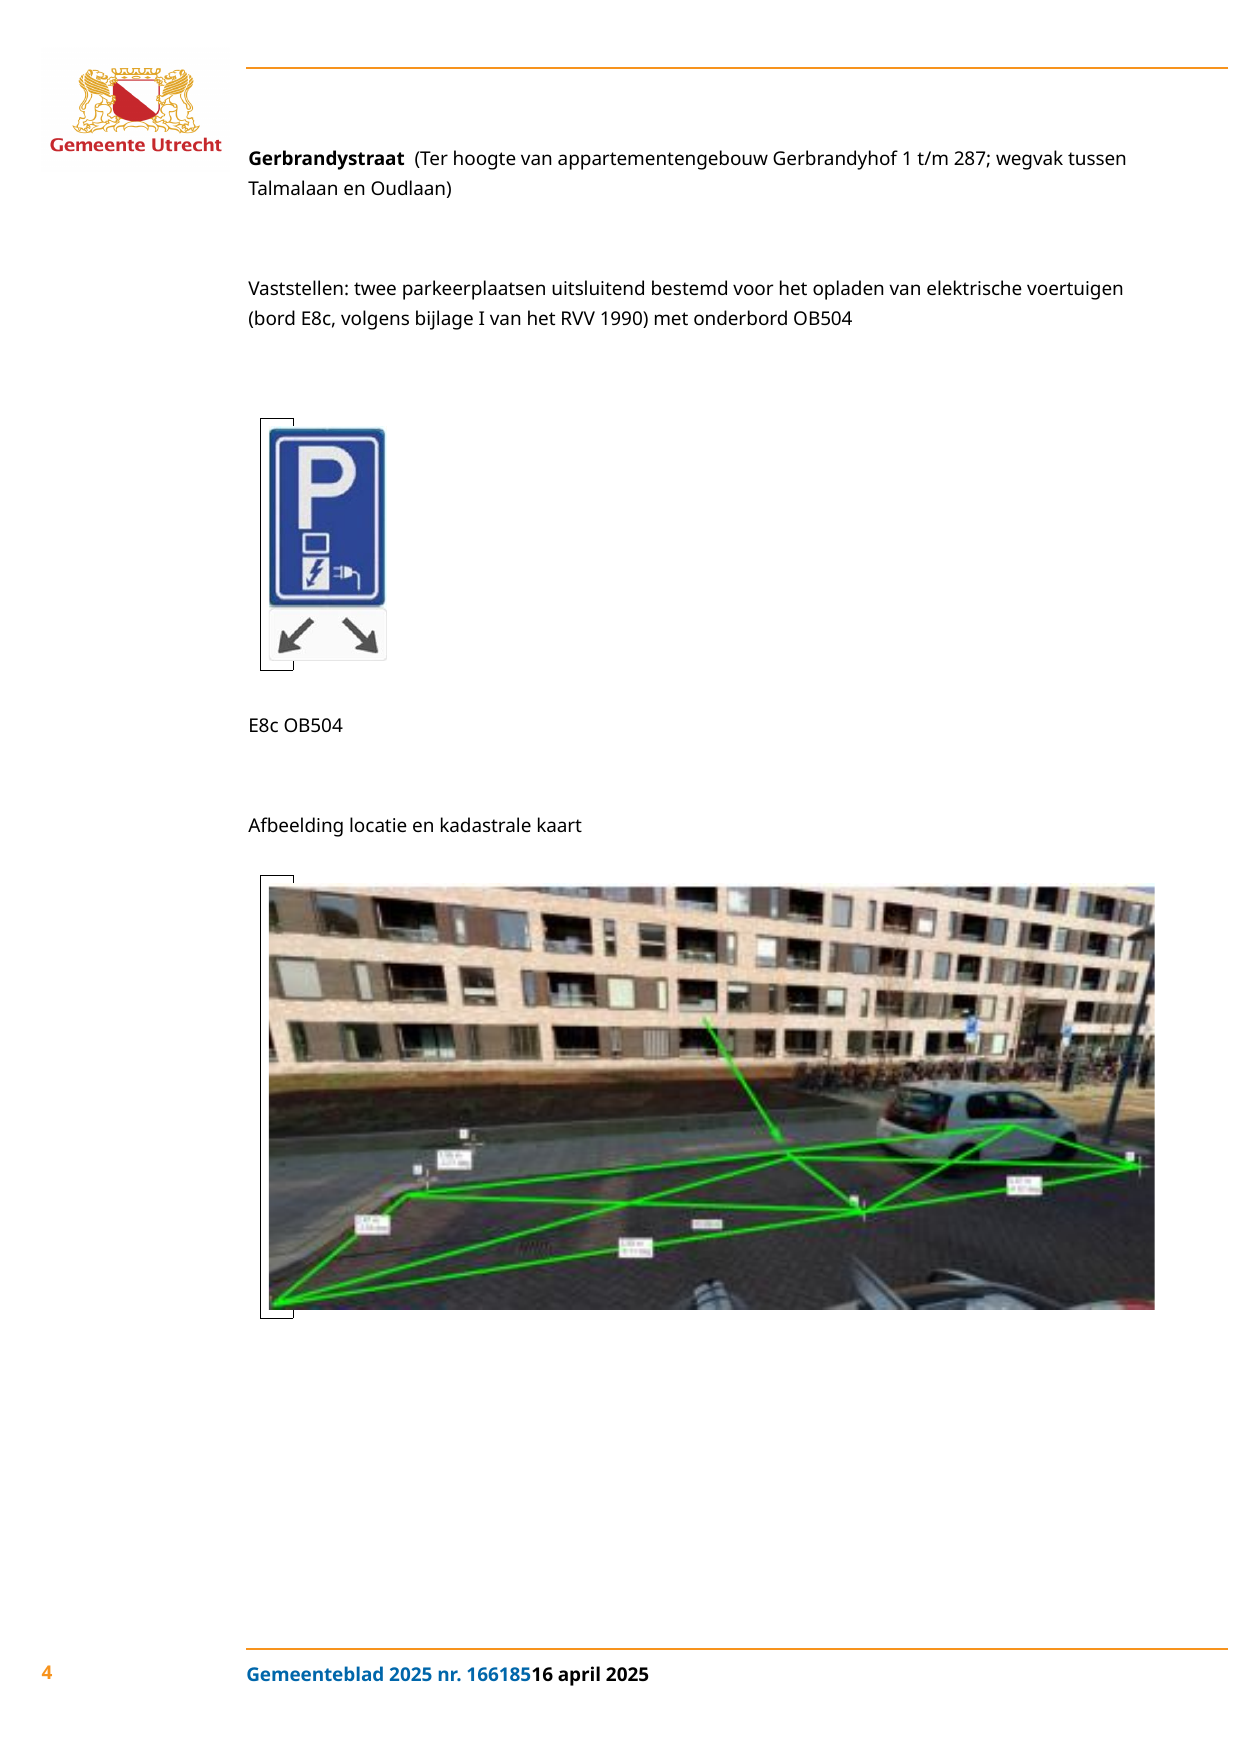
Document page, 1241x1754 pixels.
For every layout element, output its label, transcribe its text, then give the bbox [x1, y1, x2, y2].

picture [41, 47, 231, 172]
text Vaststellen: twee parkeerplaatsen uitsluitend bestemd voor het opladen van elektrische voertuigen (bord E8c, volgens bijlage I van het RVV 1990) met onderbord OB504 [248, 276, 1152, 331]
text E8c OB504 [248, 712, 1152, 738]
text Gerbrandystraat (Ter hoogte van appartementengebouw Gerbrandyhof 1 t/m 287; wegvak tussen Talmalaan en Oudlaan) [248, 145, 1152, 201]
picture [268, 883, 1155, 1310]
picture [268, 426, 387, 661]
text Afbeelding locatie en kadastrale kaart [248, 813, 1152, 838]
